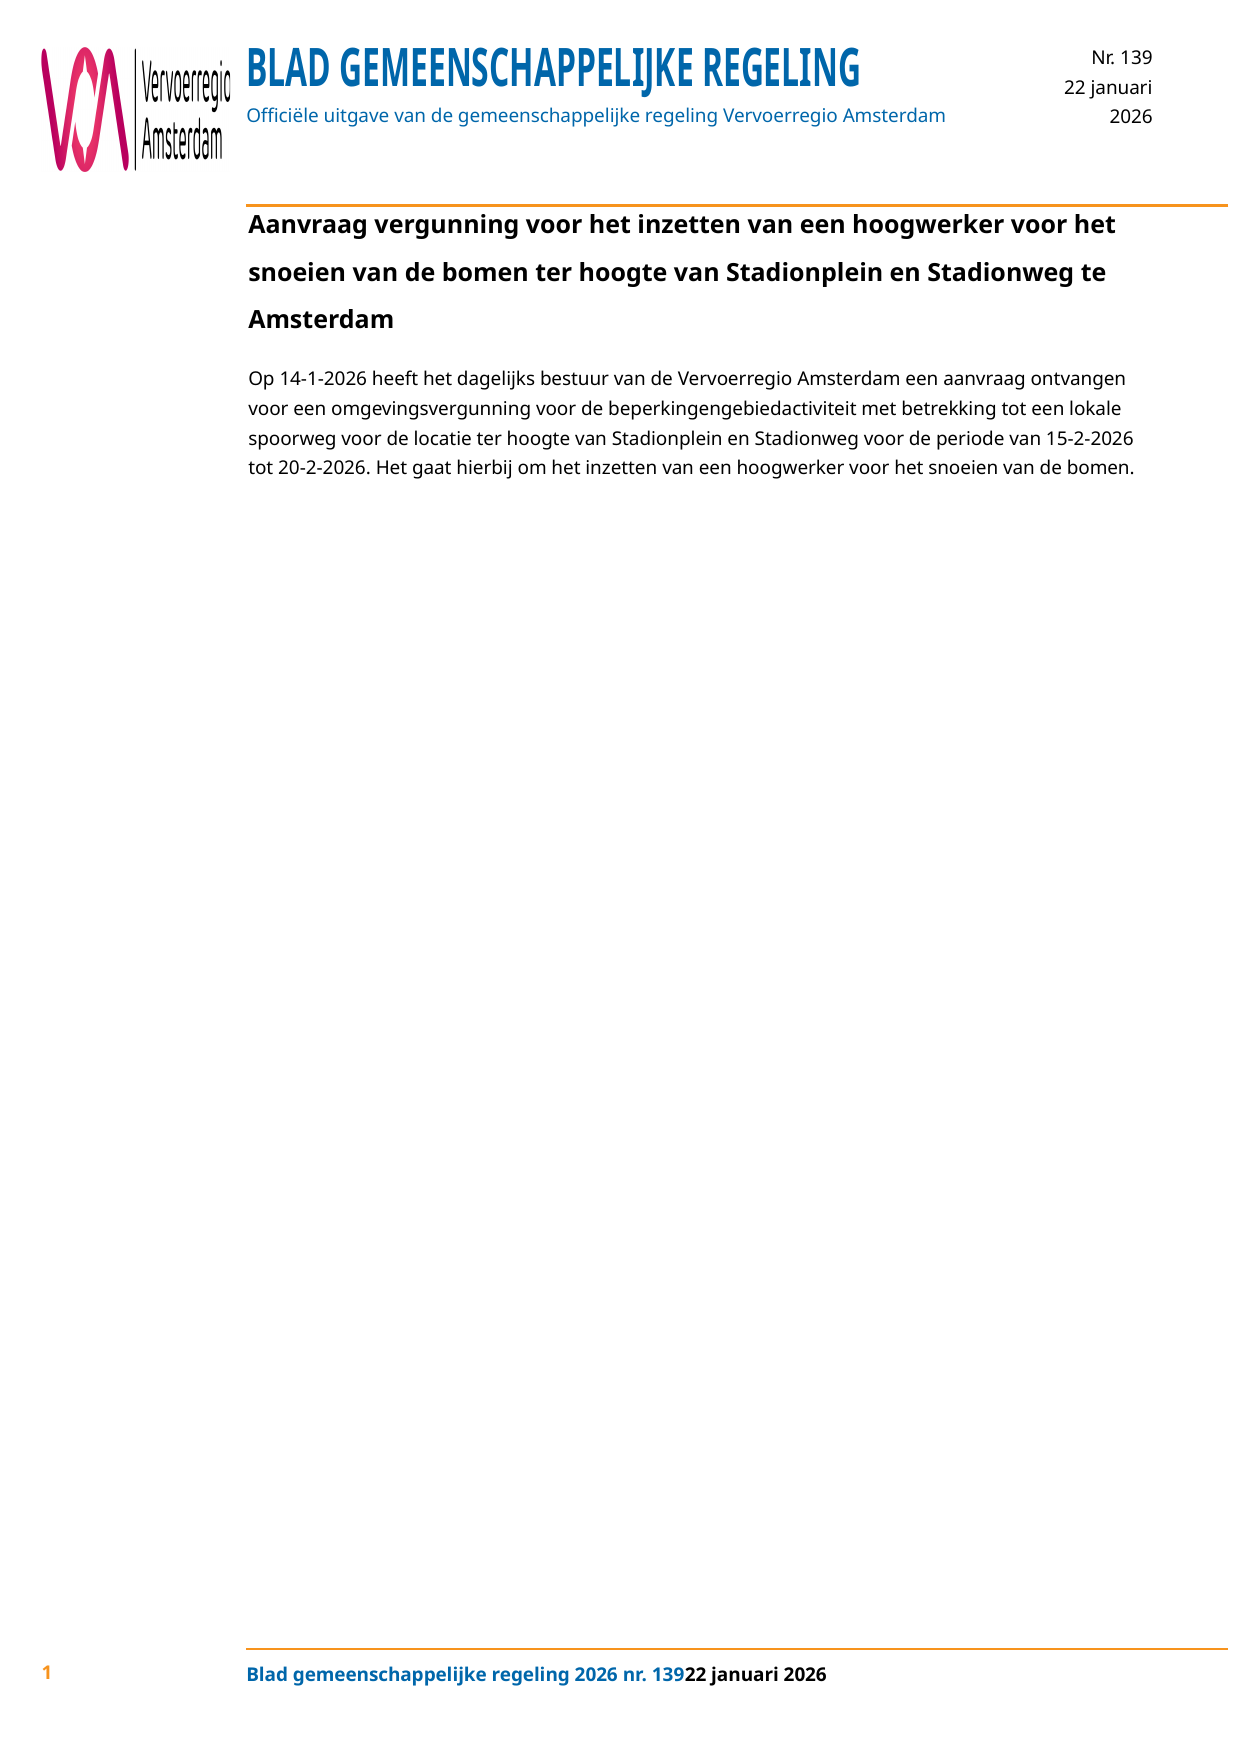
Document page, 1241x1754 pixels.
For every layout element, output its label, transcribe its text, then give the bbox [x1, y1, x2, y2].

text Aanvraag vergunning voor het inzetten van een hoogwerker voor het snoeien van de bomen ter hoogte van Stadionplein en Stadionweg te Amsterdam [248, 207, 1152, 336]
picture [41, 47, 231, 172]
text Op 14-1-2026 heeft het dagelijks bestuur van de Vervoerregio Amsterdam een aanvraag ontvangen voor een omgevingsvergunning voor de beperkingengebiedactiviteit met betrekking tot een lokale spoorweg voor de locatie ter hoogte van Stadionplein en Stadionweg voor de periode van 15-2-2026 tot 20-2-2026. Het gaat hierbij om het inzetten van een hoogwerker voor het snoeien van de bomen. [248, 366, 1152, 480]
